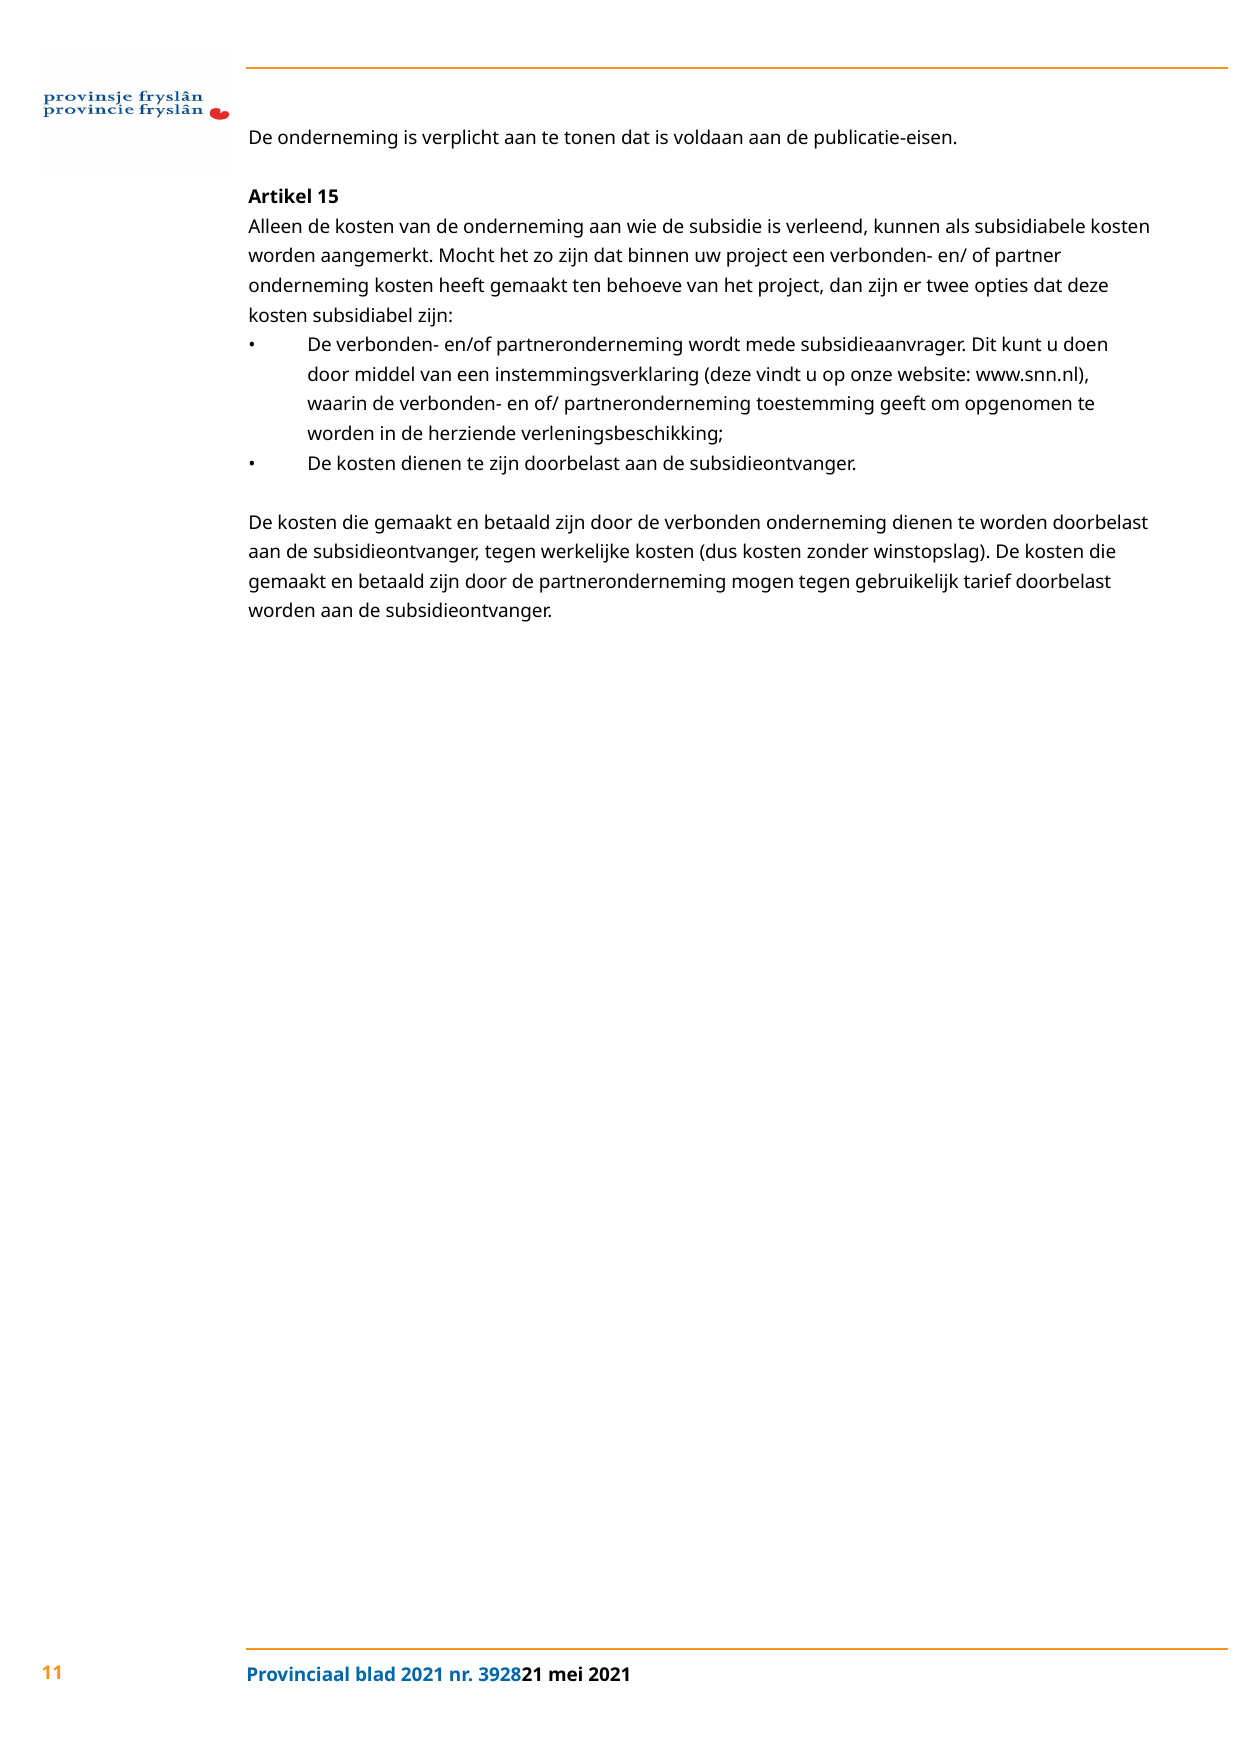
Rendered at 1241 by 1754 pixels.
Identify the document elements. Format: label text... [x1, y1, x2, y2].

picture [41, 47, 231, 172]
text De onderneming is verplicht aan te tonen dat is voldaan aan de publicatie-eisen. [248, 124, 1152, 150]
text Alleen de kosten van de onderneming aan wie de subsidie is verleend, kunnen als subsidiabele kosten worden aangemerkt. Mocht het zo zijn dat binnen uw project een verbonden- en/ of partner onderneming kosten heeft gemaakt ten behoeve van het project, dan zijn er twee opties dat deze kosten subsidiabel zijn: [248, 213, 1152, 328]
list De verbonden- en/of partneronderneming wordt mede subsidieaanvrager. Dit kunt u doen door middel van een instemmingsverklaring (deze vindt u op onze website: www.snn.nl), waarin de verbonden- en of/ partneronderneming toestemming geeft om opgenomen te worden in de herziende verleningsbeschikking; [248, 331, 1152, 446]
text Artikel 15 [248, 183, 1152, 209]
list De kosten dienen te zijn doorbelast aan de subsidieontvanger. [248, 450, 1152, 476]
text De kosten die gemaakt en betaald zijn door de verbonden onderneming dienen te worden doorbelast aan de subsidieontvanger, tegen werkelijke kosten (dus kosten zonder winstopslag). De kosten die gemaakt en betaald zijn door de partneronderneming mogen tegen gebruikelijk tarief doorbelast worden aan de subsidieontvanger. [248, 509, 1152, 623]
